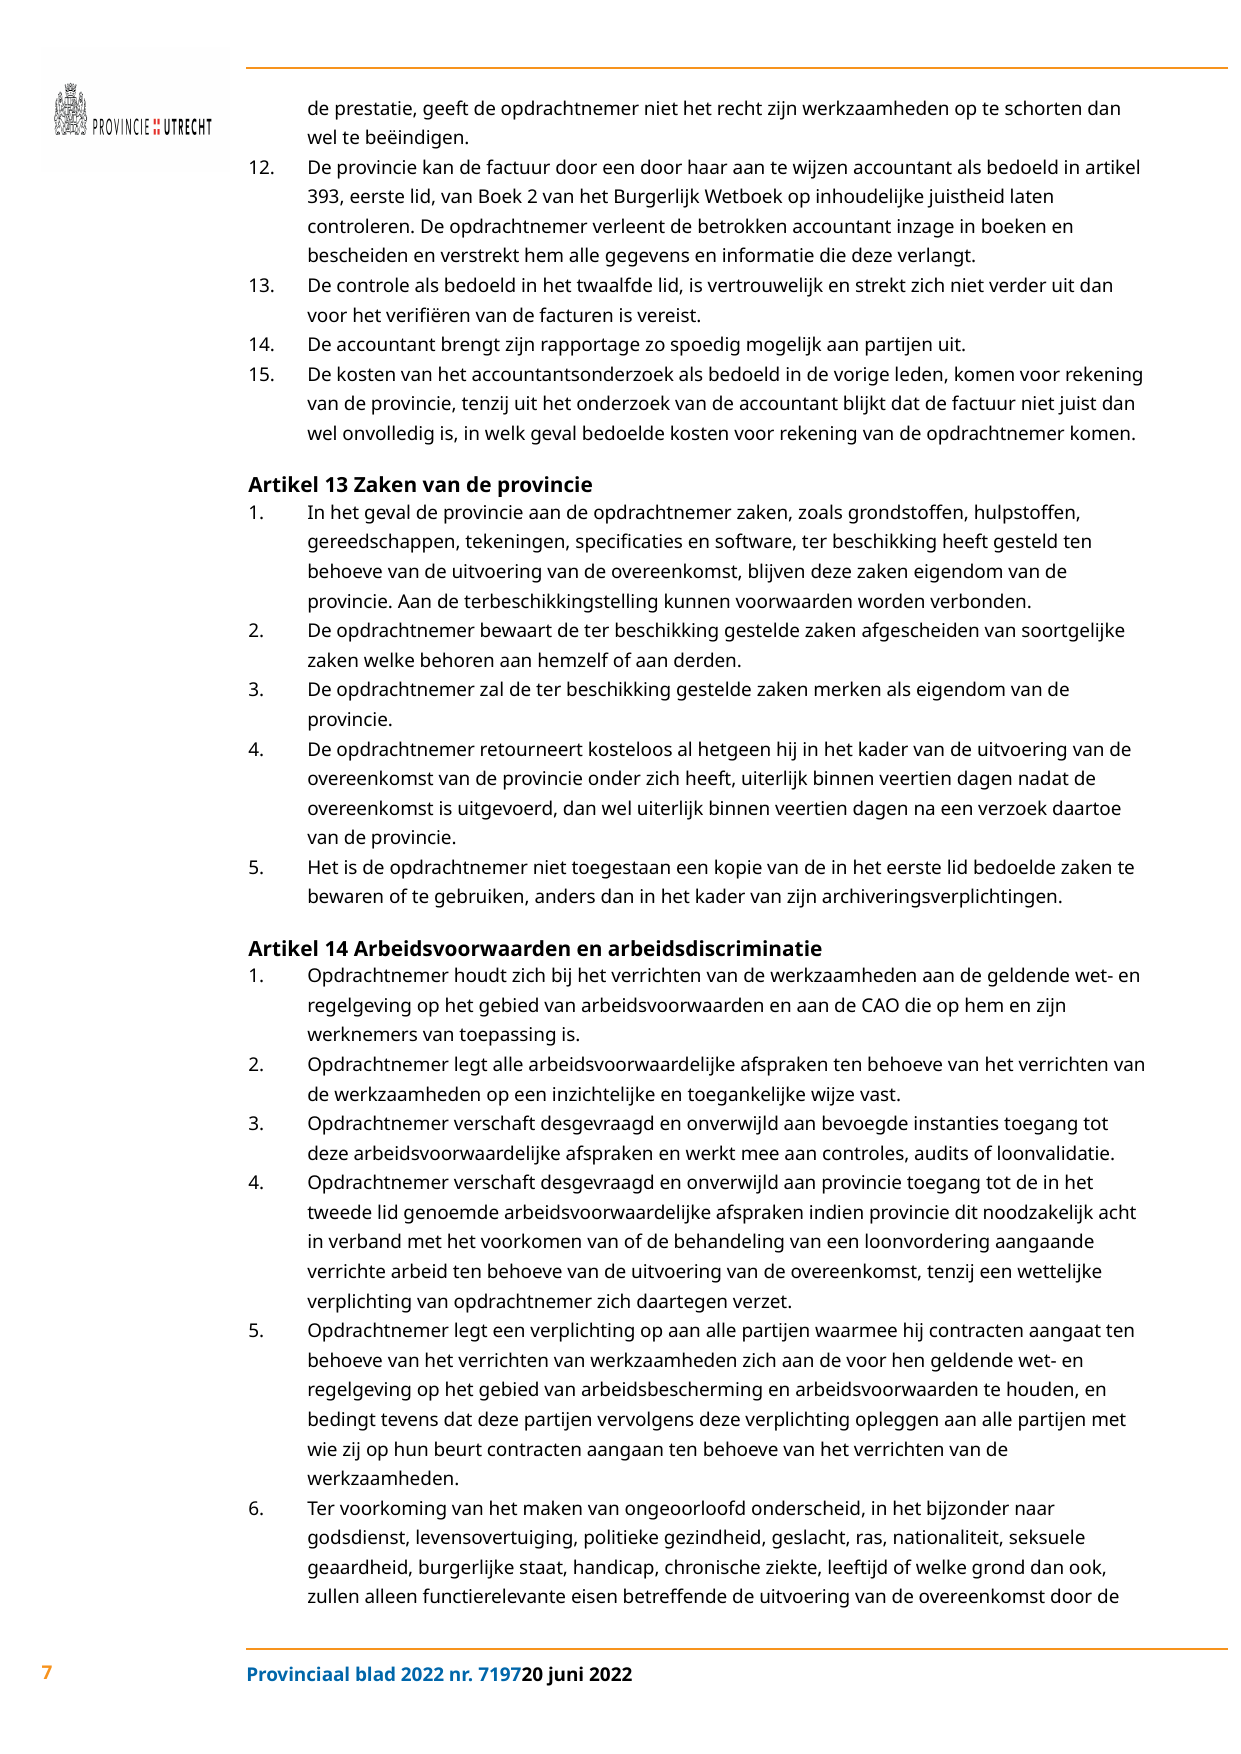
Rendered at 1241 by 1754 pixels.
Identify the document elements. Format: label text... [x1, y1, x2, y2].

text Artikel 13 Zaken van de provincie [248, 471, 1152, 499]
list De opdrachtnemer retourneert kosteloos al hetgeen hij in het kader van de uitvoering van de overeenkomst van de provincie onder zich heeft, uiterlijk binnen veertien dagen nadat de overeenkomst is uitgevoerd, dan wel uiterlijk binnen veertien dagen na een verzoek daartoe van de provincie. [248, 736, 1152, 850]
list Ter voorkoming van het maken van ongeoorloofd onderscheid, in het bijzonder naar godsdienst, levensovertuiging, politieke gezindheid, geslacht, ras, nationaliteit, seksuele geaardheid, burgerlijke staat, handicap, chronische ziekte, leeftijd of welke grond dan ook, zullen alleen functierelevante eisen betreffende de uitvoering van de overeenkomst door de [248, 1495, 1152, 1609]
list De provincie kan de factuur door een door haar aan te wijzen accountant als bedoeld in artikel 393, eerste lid, van Boek 2 van het Burgerlijk Wetboek op inhoudelijke juistheid laten controleren. De opdrachtnemer verleent de betrokken accountant inzage in boeken en bescheiden en verstrekt hem alle gegevens en informatie die deze verlangt. [248, 154, 1152, 268]
list De kosten van het accountantsonderzoek als bedoeld in de vorige leden, komen voor rekening van de provincie, tenzij uit het onderzoek van de accountant blijkt dat de factuur niet juist dan wel onvolledig is, in welk geval bedoelde kosten voor rekening van de opdrachtnemer komen. [248, 361, 1152, 446]
list Opdrachtnemer legt een verplichting op aan alle partijen waarmee hij contracten aangaat ten behoeve van het verrichten van werkzaamheden zich aan de voor hen geldende wet- en regelgeving op het gebied van arbeidsbescherming en arbeidsvoorwaarden te houden, en bedingt tevens dat deze partijen vervolgens deze verplichting opleggen aan alle partijen met wie zij op hun beurt contracten aangaan ten behoeve van het verrichten van de werkzaamheden. [248, 1317, 1152, 1491]
list De accountant brengt zijn rapportage zo spoedig mogelijk aan partijen uit. [248, 331, 1152, 357]
list De controle als bedoeld in het twaalfde lid, is vertrouwelijk en strekt zich niet verder uit dan voor het verifiëren van de facturen is vereist. [248, 272, 1152, 328]
list Opdrachtnemer verschaft desgevraagd en onverwijld aan provincie toegang tot de in het tweede lid genoemde arbeidsvoorwaardelijke afspraken indien provincie dit noodzakelijk acht in verband met het voorkomen van of de behandeling van een loonvordering aangaande verrichte arbeid ten behoeve van de uitvoering van de overeenkomst, tenzij een wettelijke verplichting van opdrachtnemer zich daartegen verzet. [248, 1169, 1152, 1314]
list Opdrachtnemer houdt zich bij het verrichten van de werkzaamheden aan de geldende wet- en regelgeving op het gebied van arbeidsvoorwaarden en aan de CAO die op hem en zijn werknemers van toepassing is. [248, 962, 1152, 1047]
list de prestatie, geeft de opdrachtnemer niet het recht zijn werkzaamheden op te schorten dan wel te beëindigen. [248, 95, 1152, 150]
list Opdrachtnemer legt alle arbeidsvoorwaardelijke afspraken ten behoeve van het verrichten van de werkzaamheden op een inzichtelijke en toegankelijke wijze vast. [248, 1051, 1152, 1107]
list Het is de opdrachtnemer niet toegestaan een kopie van de in het eerste lid bedoelde zaken te bewaren of te gebruiken, anders dan in het kader van zijn archiveringsverplichtingen. [248, 854, 1152, 909]
list In het geval de provincie aan de opdrachtnemer zaken, zoals grondstoffen, hulpstoffen, gereedschappen, tekeningen, specificaties en software, ter beschikking heeft gesteld ten behoeve van de uitvoering van de overeenkomst, blijven deze zaken eigendom van de provincie. Aan de terbeschikkingstelling kunnen voorwaarden worden verbonden. [248, 499, 1152, 613]
text Artikel 14 Arbeidsvoorwaarden en arbeidsdiscriminatie [248, 934, 1152, 962]
picture [41, 47, 231, 172]
list Opdrachtnemer verschaft desgevraagd en onverwijld aan bevoegde instanties toegang tot deze arbeidsvoorwaardelijke afspraken en werkt mee aan controles, audits of loonvalidatie. [248, 1110, 1152, 1166]
list De opdrachtnemer zal de ter beschikking gestelde zaken merken als eigendom van de provincie. [248, 677, 1152, 732]
list De opdrachtnemer bewaart de ter beschikking gestelde zaken afgescheiden van soortgelijke zaken welke behoren aan hemzelf of aan derden. [248, 617, 1152, 673]
